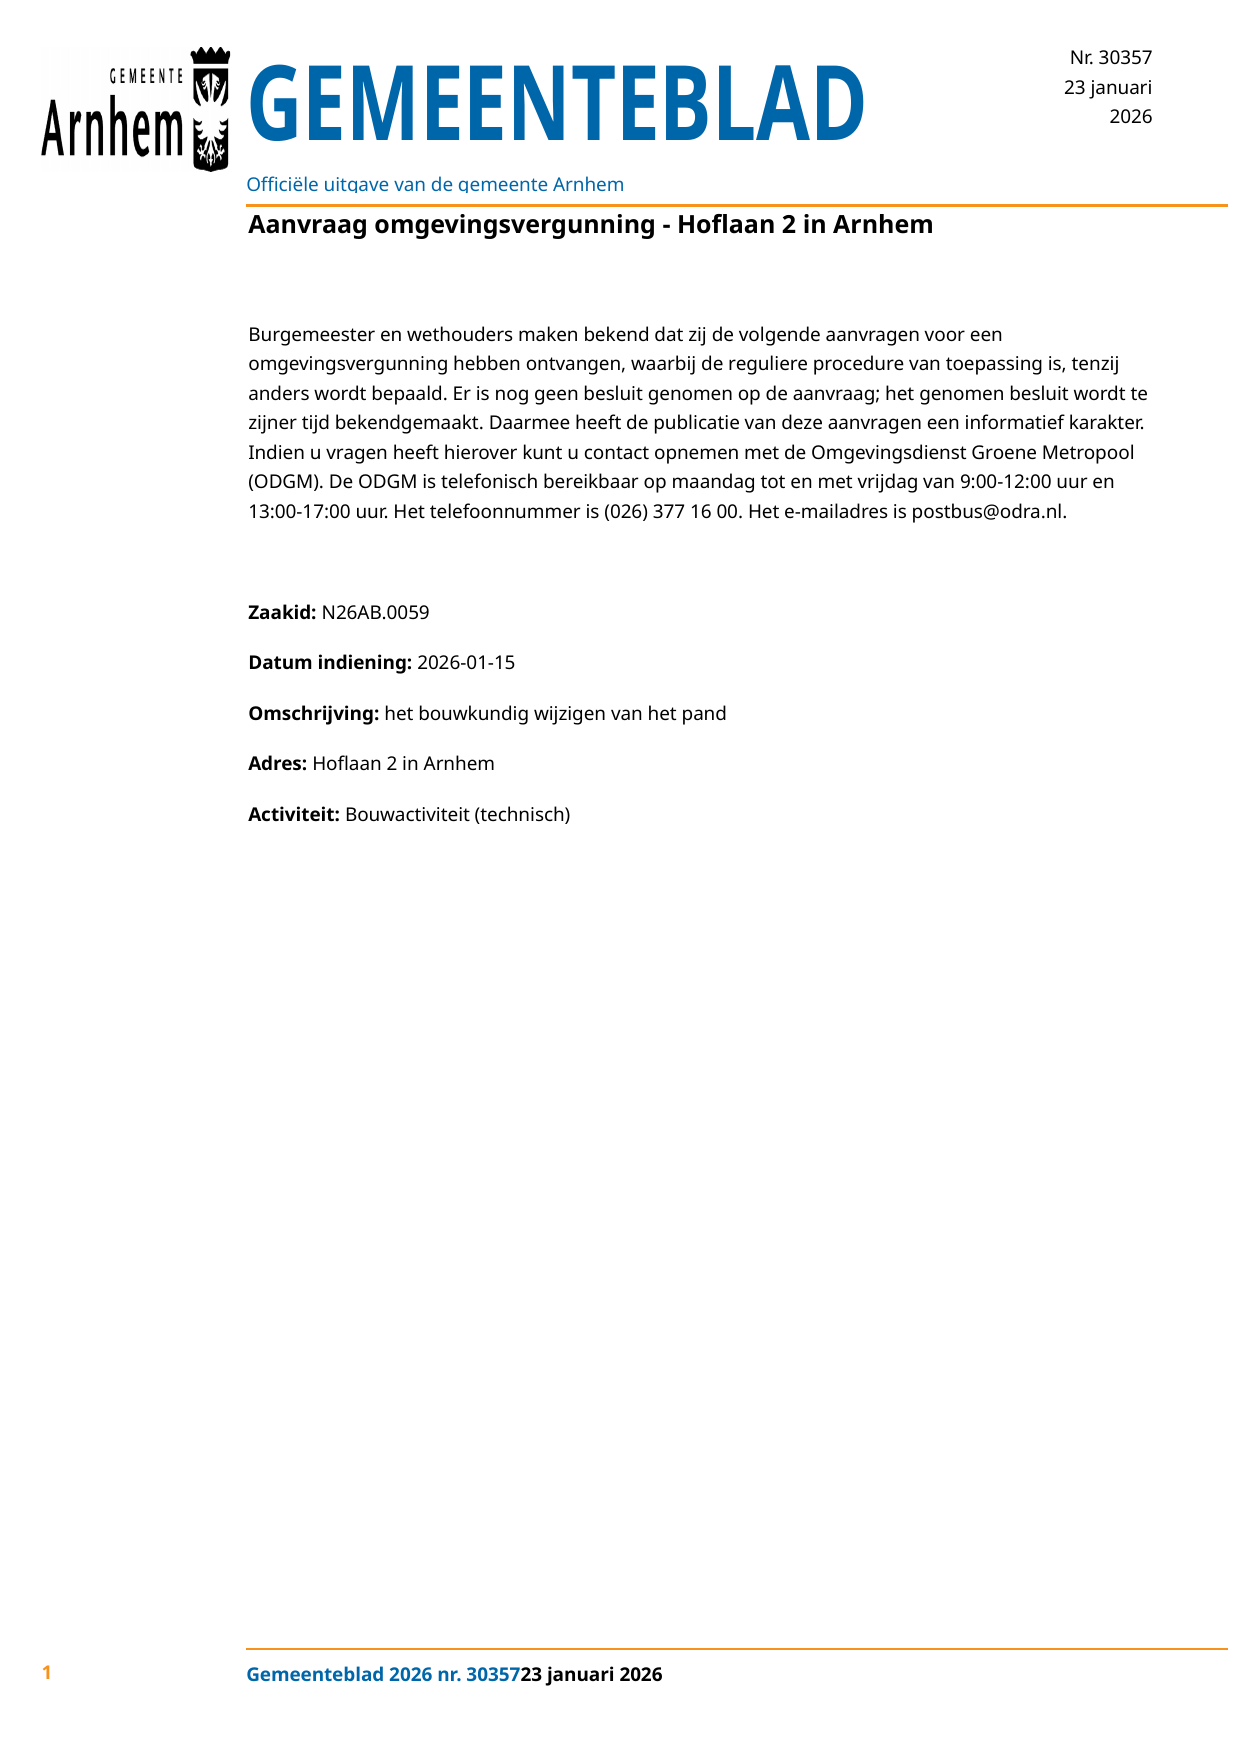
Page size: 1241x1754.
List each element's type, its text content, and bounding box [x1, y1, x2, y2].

text Aanvraag omgevingsvergunning - Hoflaan 2 in Arnhem [248, 207, 1152, 241]
text Zaakid: N26AB.0059 [248, 599, 1152, 625]
picture [41, 47, 231, 172]
text Activiteit: Bouwactiviteit (technisch) [248, 801, 1152, 826]
text Burgemeester en wethouders maken bekend dat zij de volgende aanvragen voor een omgevingsvergunning hebben ontvangen, waarbij de reguliere procedure van toepassing is, tenzij anders wordt bepaald. Er is nog geen besluit genomen op de aanvraag; het genomen besluit wordt te zijner tijd bekendgemaakt. Daarmee heeft de publicatie van deze aanvragen een informatief karakter. Indien u vragen heeft hierover kunt u contact opnemen met de Omgevingsdienst Groene Metropool (ODGM). De ODGM is telefonisch bereikbaar op maandag tot en met vrijdag van 9:00-12:00 uur en 13:00-17:00 uur. Het telefoonnummer is (026) 377 16 00. Het e-mailadres is postbus@odra.nl. [248, 321, 1152, 524]
text Adres: Hoflaan 2 in Arnhem [248, 750, 1152, 776]
text Datum indiening: 2026-01-15 [248, 649, 1152, 675]
text Omschrijving: het bouwkundig wijzigen van het pand [248, 700, 1152, 726]
